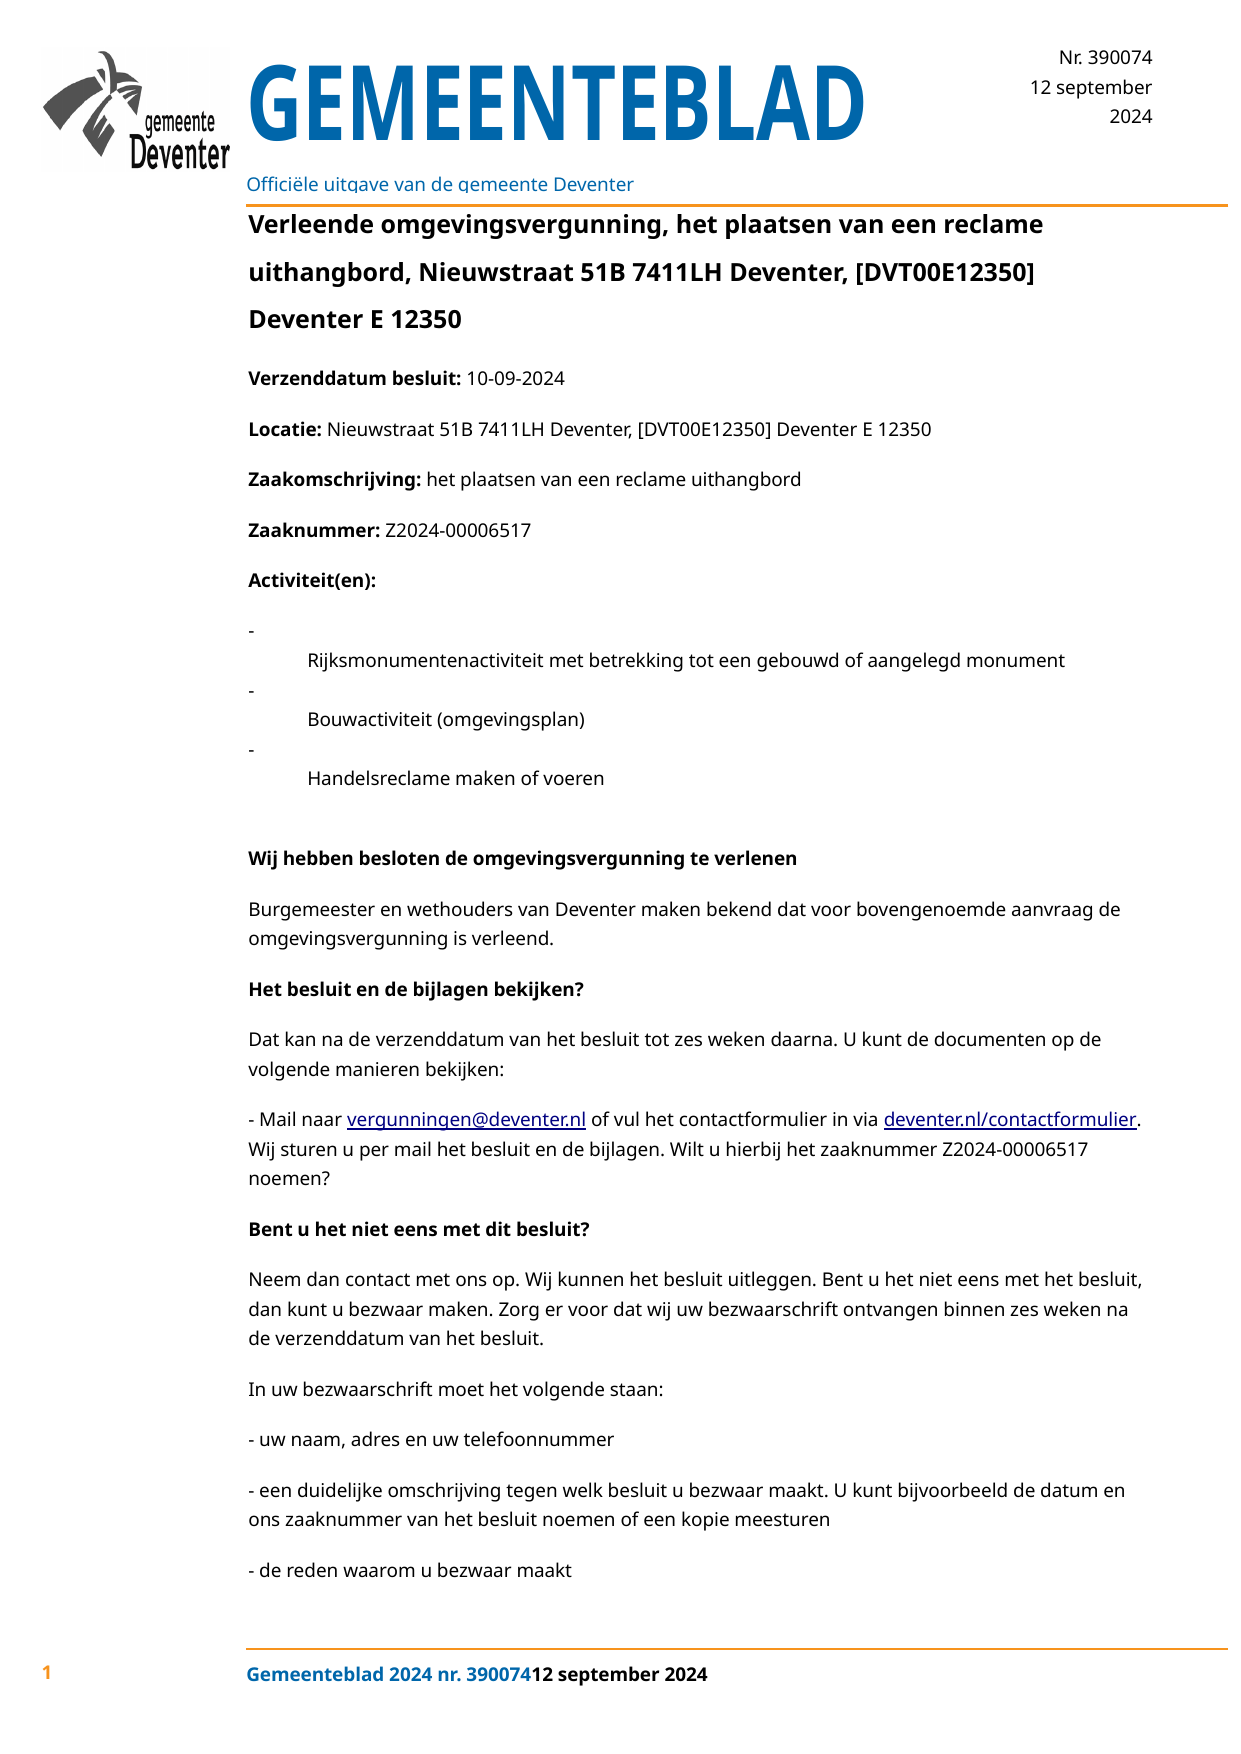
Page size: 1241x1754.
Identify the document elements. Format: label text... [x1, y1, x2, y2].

text Locatie: Nieuwstraat 51B 7411LH Deventer, [DVT00E12350] Deventer E 12350 [248, 416, 1152, 442]
text Zaakomschrijving: het plaatsen van een reclame uithangbord [248, 466, 1152, 492]
text - een duidelijke omschrijving tegen welk besluit u bezwaar maakt. U kunt bijvoorbeeld de datum en ons zaaknummer van het besluit noemen of een kopie meesturen [248, 1477, 1152, 1532]
text Verleende omgevingsvergunning, het plaatsen van een reclame uithangbord, Nieuwstraat 51B 7411LH Deventer, [DVT00E12350] Deventer E 12350 [248, 207, 1152, 336]
text In uw bezwaarschrift moet het volgende staan: [248, 1376, 1152, 1402]
picture [41, 47, 231, 172]
list Handelsreclame maken of voeren [248, 766, 1152, 791]
text Neem dan contact met ons op. Wij kunnen het besluit uitleggen. Bent u het niet eens met het besluit, dan kunt u bezwaar maken. Zorg er voor dat wij uw bezwaarschrift ontvangen binnen zes weken na de verzenddatum van het besluit. [248, 1266, 1152, 1351]
text - Mail naar vergunningen@deventer.nl of vul het contactformulier in via deventer.nl/contactformulier. Wij sturen u per mail het besluit en de bijlagen. Wilt u hierbij het zaaknummer Z2024-00006517 noemen? [248, 1106, 1152, 1191]
text Dat kan na de verzenddatum van het besluit tot zes weken daarna. U kunt de documenten op de volgende manieren bekijken: [248, 1026, 1152, 1082]
text - de reden waarom u bezwaar maakt [248, 1557, 1152, 1582]
text Bent u het niet eens met dit besluit? [248, 1216, 1152, 1242]
list Rijksmonumentenactiviteit met betrekking tot een gebouwd of aangelegd monument [248, 647, 1152, 673]
text Zaaknummer: Z2024-00006517 [248, 517, 1152, 542]
list Bouwactiviteit (omgevingsplan) [248, 706, 1152, 732]
text Verzenddatum besluit: 10-09-2024 [248, 366, 1152, 391]
text Wij hebben besloten de omgevingsvergunning te verlenen [248, 846, 1152, 871]
text - uw naam, adres en uw telefoonnummer [248, 1426, 1152, 1452]
text Activiteit(en): [248, 567, 1152, 593]
text Het besluit en de bijlagen bekijken? [248, 976, 1152, 1002]
text Burgemeester en wethouders van Deventer maken bekend dat voor bovengenoemde aanvraag de omgevingsvergunning is verleend. [248, 896, 1152, 951]
